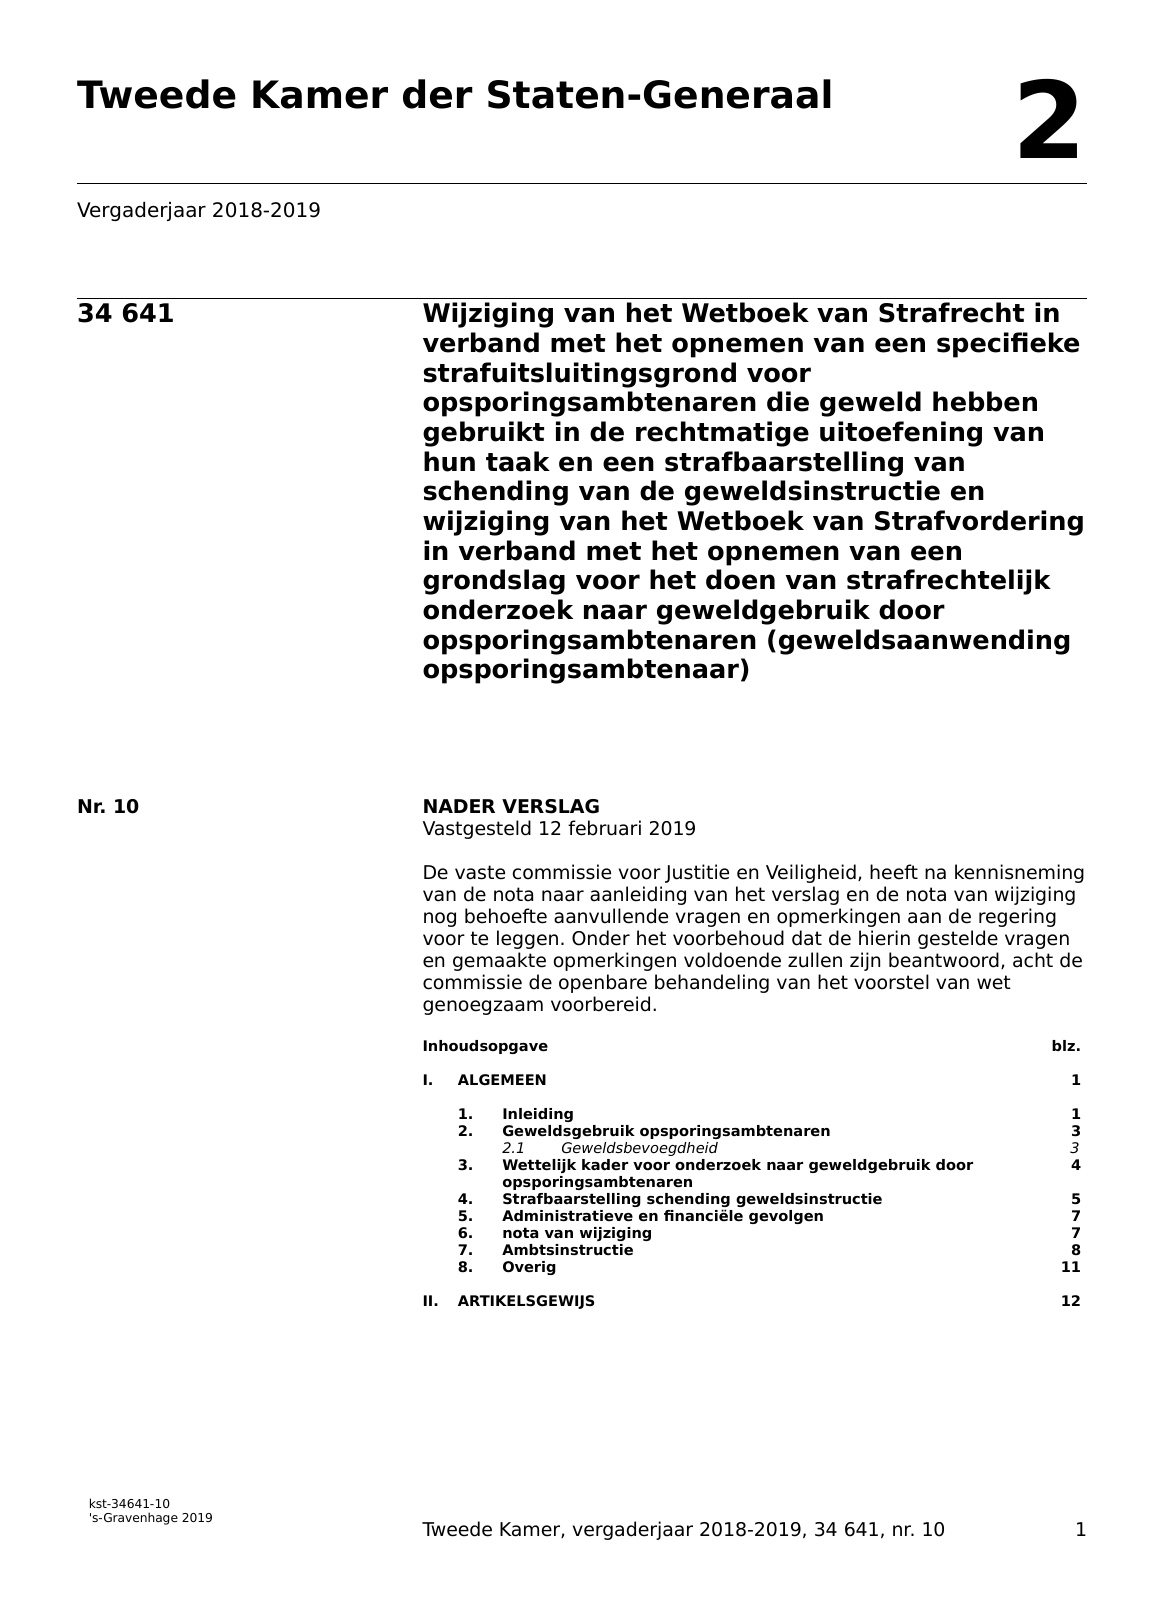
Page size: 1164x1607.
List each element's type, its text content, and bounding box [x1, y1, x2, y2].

table_cell [1028, 1276, 1087, 1292]
table_cell [555, 1055, 1027, 1072]
table_cell 11 [1028, 1259, 1087, 1276]
table_header Tweede Kamer der Staten-Generaal [77, 59, 886, 183]
table_header blz. [1028, 1038, 1087, 1055]
table_cell [1028, 1089, 1087, 1106]
table_cell 8 [1028, 1242, 1087, 1258]
table_header 2 [886, 59, 1087, 183]
table_cell [422, 1157, 452, 1191]
table_cell 7 [1028, 1208, 1087, 1224]
table_cell ALGEMEEN [452, 1072, 1027, 1089]
table_cell [452, 1276, 496, 1292]
text Vastgesteld 12 februari 2019 [422, 818, 1087, 840]
table_cell Ambtsinstructie [496, 1242, 1027, 1258]
table_cell 7 [1028, 1225, 1087, 1242]
table_cell [422, 1242, 452, 1258]
table_cell [1028, 1055, 1087, 1072]
table_cell [422, 1123, 452, 1140]
subtitle Nr. 10 NADER VERSLAG [77, 796, 1087, 818]
text De vaste commissie voor Justitie en Veiligheid, heeft na kennisneming van de nota naar aanleiding van het verslag en de nota van wijziging nog behoefte aanvullende vragen en opmerkingen aan de regering voor te leggen. Onder het voorbehoud dat de hierin gestelde vragen en gemaakte opmerkingen voldoende zullen zijn beantwoord, acht de commissie de openbare behandeling van het voorstel van wet genoegzaam voorbereid. [422, 862, 1087, 1016]
table_cell II. [422, 1293, 452, 1309]
table_cell [452, 1055, 496, 1072]
table_cell Geweldsbevoegdheid [555, 1140, 1027, 1157]
table_cell [422, 1225, 452, 1242]
table_cell [555, 1276, 1027, 1292]
table_cell [422, 1140, 452, 1157]
table_cell 1. [452, 1106, 496, 1123]
table_cell 7. [452, 1242, 496, 1258]
table_cell 2.1 [496, 1140, 555, 1157]
table_cell [496, 1276, 555, 1292]
table_cell 5 [1028, 1191, 1087, 1208]
table_cell [422, 1089, 452, 1106]
table_cell I. [422, 1072, 452, 1089]
table_cell [496, 1089, 555, 1106]
table_cell 8. [452, 1259, 496, 1276]
table_cell [422, 1191, 452, 1208]
table_cell 4 [1028, 1157, 1087, 1191]
table_cell 3. [452, 1157, 496, 1191]
subtitle 34 641 Wijziging van het Wetboek van Strafrecht in verband met het opnemen van een specifieke strafuitsluitingsgrond voor opsporingsambtenaren die geweld hebben gebruikt in de rechtmatige uitoefening van hun taak en een strafbaarstelling van schending van de geweldsinstructie en wijziging van het Wetboek van Strafvordering in verband met het opnemen van een grondslag voor het doen van strafrechtelijk onderzoek naar geweldgebruik door opsporingsambtenaren (geweldsaanwending opsporingsambtenaar) [77, 299, 1087, 685]
table_cell 5. [452, 1208, 496, 1224]
table_cell Vergaderjaar 2018-2019 [77, 184, 1087, 298]
table_cell 3 [1028, 1123, 1087, 1140]
table_cell Geweldsgebruik opsporingsambtenaren [496, 1123, 1027, 1140]
table_cell Strafbaarstelling schending geweldsinstructie [496, 1191, 1027, 1208]
table_cell Inleiding [496, 1106, 1027, 1123]
table_cell [422, 1276, 452, 1292]
table_cell Administratieve en financiële gevolgen [496, 1208, 1027, 1224]
table_cell ARTIKELSGEWIJS [452, 1293, 1027, 1309]
table_cell 1 [1028, 1106, 1087, 1123]
table_cell 12 [1028, 1293, 1087, 1309]
table_cell 3 [1028, 1140, 1087, 1157]
table_cell 6. [452, 1225, 496, 1242]
table_cell 1 [1028, 1072, 1087, 1089]
table_header Inhoudsopgave [422, 1038, 1027, 1055]
table_cell [422, 1208, 452, 1224]
table_cell Overig [496, 1259, 1027, 1276]
table_cell [496, 1055, 555, 1072]
table_cell 2. [452, 1123, 496, 1140]
table_cell [422, 1106, 452, 1123]
text kst-34641-10 [88, 1497, 323, 1511]
table_cell Wettelijk kader voor onderzoek naar geweldgebruik door opsporingsambtenaren [496, 1157, 1027, 1191]
table_cell [452, 1140, 496, 1157]
table_cell 4. [452, 1191, 496, 1208]
text 's-Gravenhage 2019 [88, 1511, 323, 1525]
table_cell nota van wijziging [496, 1225, 1027, 1242]
table_cell [452, 1089, 496, 1106]
table_cell [422, 1055, 452, 1072]
table_cell [555, 1089, 1027, 1106]
table_cell [422, 1259, 452, 1276]
